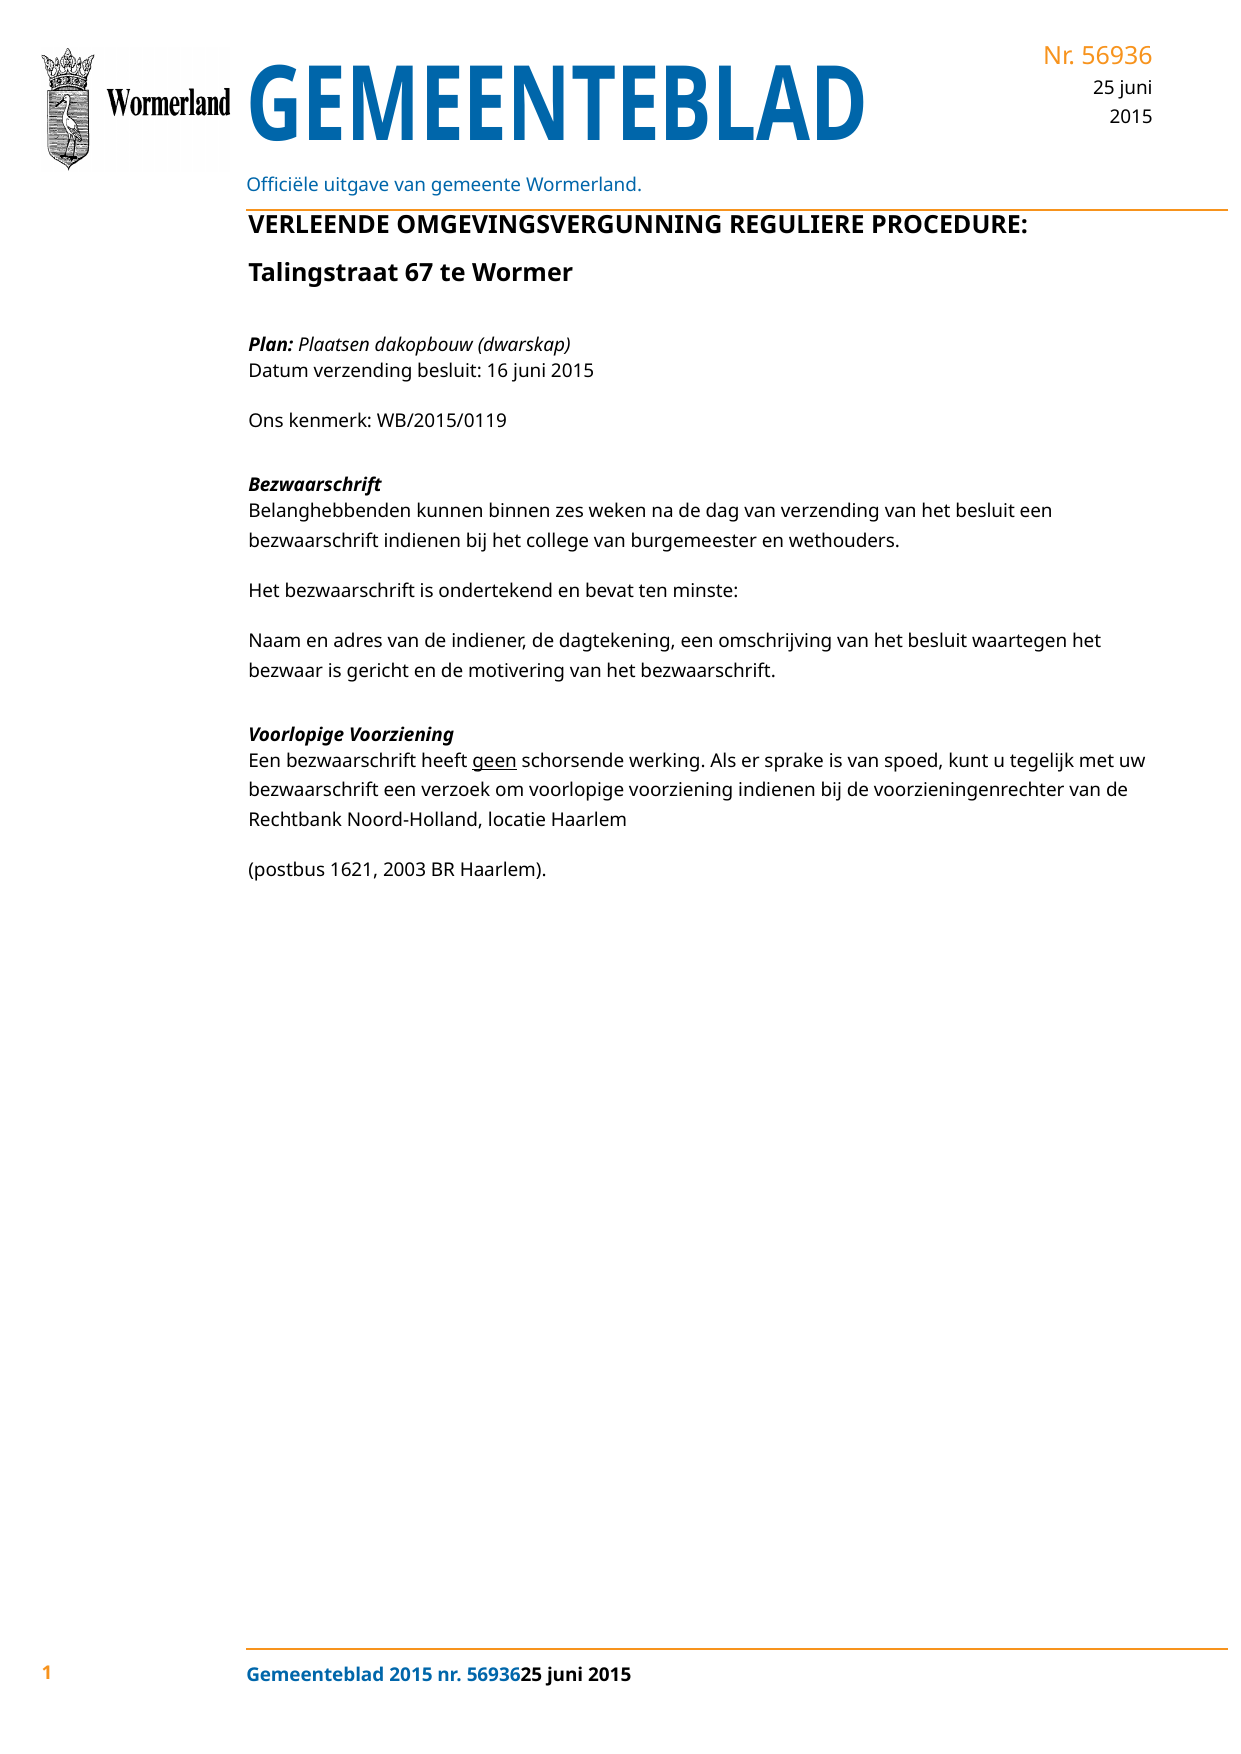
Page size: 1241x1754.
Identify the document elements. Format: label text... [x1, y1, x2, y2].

picture [41, 47, 231, 172]
text Het bezwaarschrift is ondertekend en bevat ten minste: [248, 577, 1152, 603]
text Plan: Plaatsen dakopbouw (dwarskap) [248, 331, 1152, 357]
text Naam en adres van de indiener, de dagtekening, een omschrijving van het besluit waartegen het bezwaar is gericht en de motivering van het bezwaarschrift. [248, 628, 1152, 683]
text VERLEENDE OMGEVINGSVERGUNNING REGULIERE PROCEDURE: Talingstraat 67 te Wormer [248, 211, 1152, 288]
text Een bezwaarschrift heeft geen schorsende werking. Als er sprake is van spoed, kunt u tegelijk met uw bezwaarschrift een verzoek om voorlopige voorziening indienen bij de voorzieningenrechter van de Rechtbank Noord-Holland, locatie Haarlem [248, 747, 1152, 832]
text Bezwaarschrift [248, 472, 1152, 497]
text Ons kenmerk: WB/2015/0119 [248, 408, 1152, 433]
text Datum verzending besluit: 16 juni 2015 [248, 357, 1152, 383]
text Voorlopige Voorziening [248, 721, 1152, 747]
text (postbus 1621, 2003 BR Haarlem). [248, 857, 1152, 882]
text Belanghebbenden kunnen binnen zes weken na de dag van verzending van het besluit een bezwaarschrift indienen bij het college van burgemeester en wethouders. [248, 497, 1152, 553]
